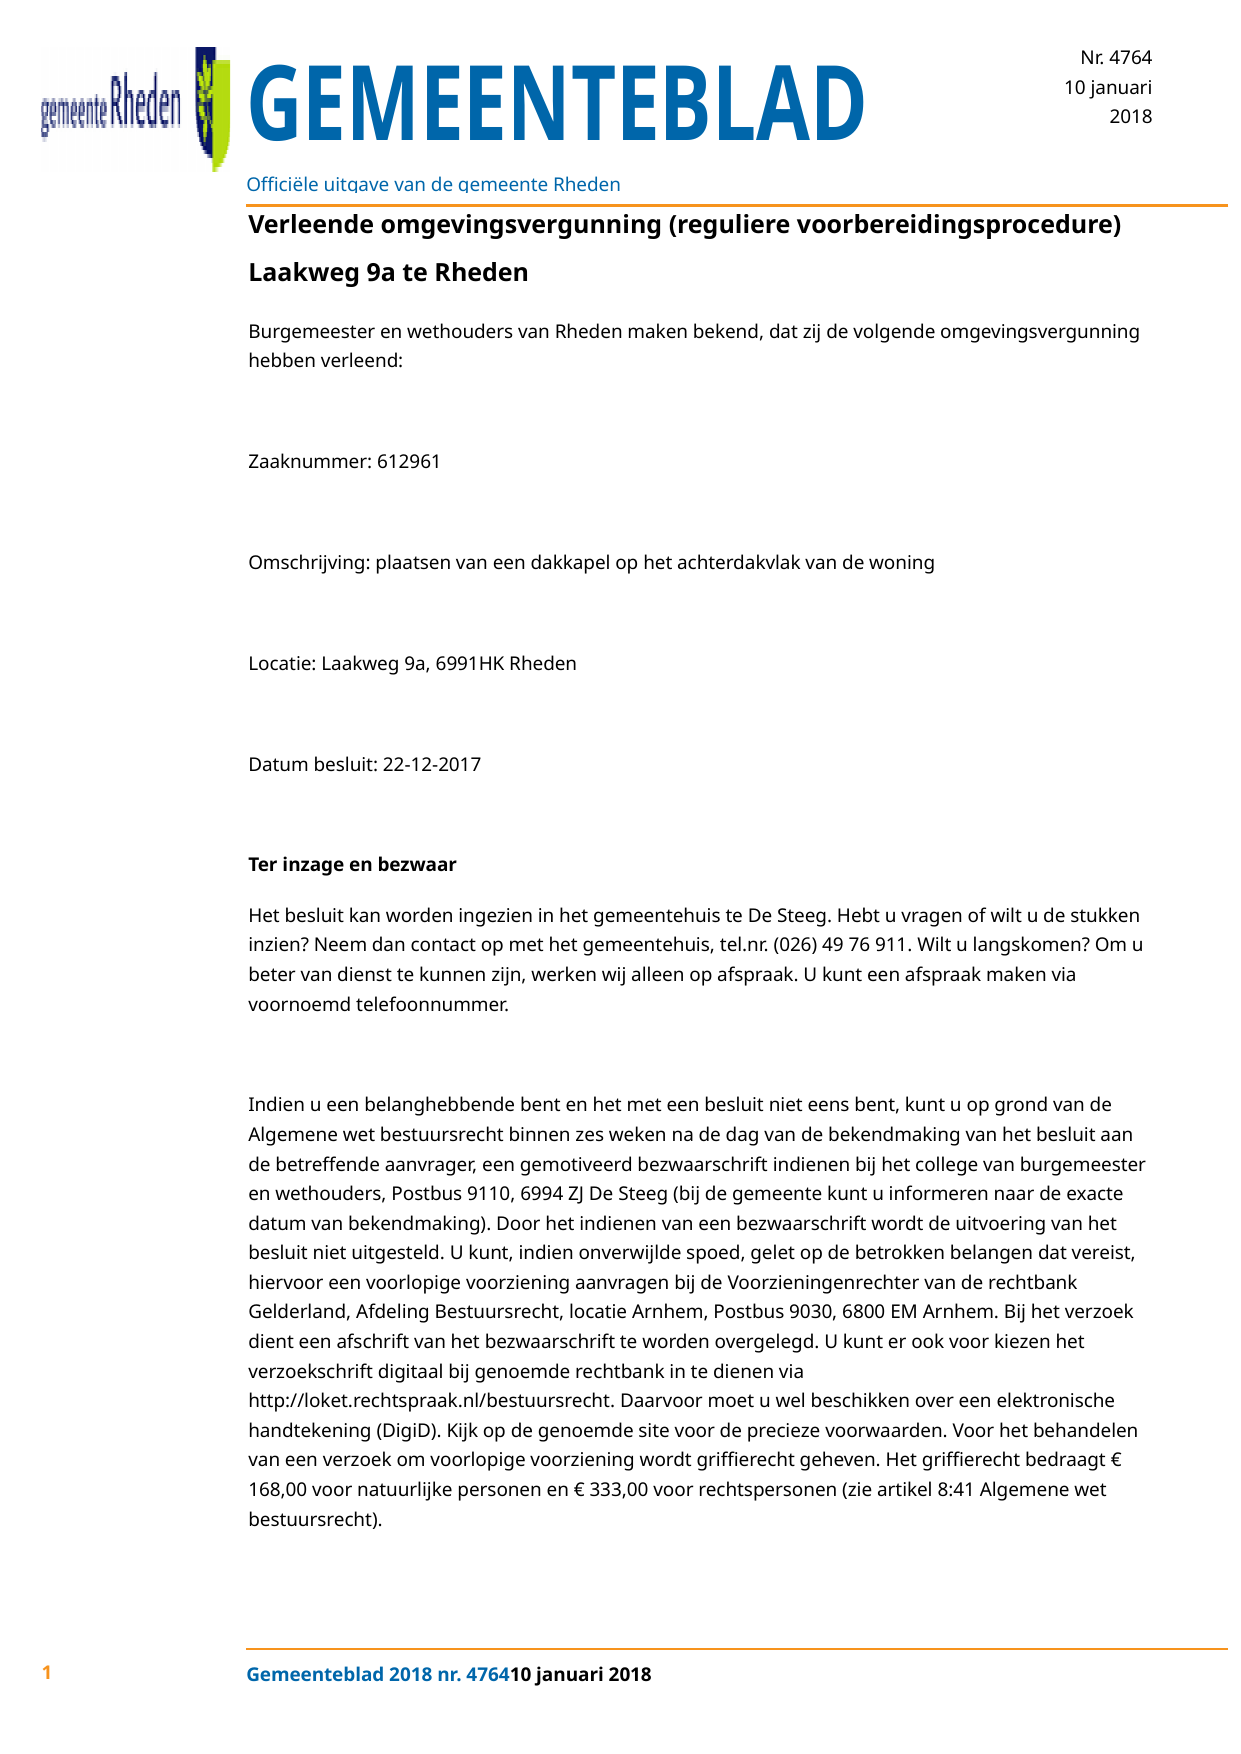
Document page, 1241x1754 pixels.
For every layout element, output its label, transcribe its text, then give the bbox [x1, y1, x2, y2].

text Ter inzage en bezwaar [248, 852, 1152, 877]
text Verleende omgevingsvergunning (reguliere voorbereidingsprocedure) Laakweg 9a te Rheden [248, 207, 1152, 288]
text Het besluit kan worden ingezien in het gemeentehuis te De Steeg. Hebt u vragen of wilt u de stukken inzien? Neem dan contact op met het gemeentehuis, tel.nr. (026) 49 76 911. Wilt u langskomen? Om u beter van dienst te kunnen zijn, werken wij alleen op afspraak. U kunt een afspraak maken via voornoemd telefoonnummer. [248, 902, 1152, 1017]
text Burgemeester en wethouders van Rheden maken bekend, dat zij de volgende omgevingsvergunning hebben verleend: [248, 318, 1152, 373]
picture [41, 47, 231, 172]
text Omschrijving: plaatsen van een dakkapel op het achterdakvlak van de woning [248, 549, 1152, 575]
text Indien u een belanghebbende bent en het met een besluit niet eens bent, kunt u op grond van de Algemene wet bestuursrecht binnen zes weken na de dag van de bekendmaking van het besluit aan de betreffende aanvrager, een gemotiveerd bezwaarschrift indienen bij het college van burgemeester en wethouders, Postbus 9110, 6994 ZJ De Steeg (bij de gemeente kunt u informeren naar de exacte datum van bekendmaking). Door het indienen van een bezwaarschrift wordt de uitvoering van het besluit niet uitgesteld. U kunt, indien onverwijlde spoed, gelet op de betrokken belangen dat vereist, hiervoor een voorlopige voorziening aanvragen bij de Voorzieningenrechter van de rechtbank Gelderland, Afdeling Bestuursrecht, locatie Arnhem, Postbus 9030, 6800 EM Arnhem. Bij het verzoek dient een afschrift van het bezwaarschrift te worden overgelegd. U kunt er ook voor kiezen het verzoekschrift digitaal bij genoemde rechtbank in te dienen via http://loket.rechtspraak.nl/bestuursrecht. Daarvoor moet u wel beschikken over een elektronische handtekening (DigiD). Kijk op de genoemde site voor de precieze voorwaarden. Voor het behandelen van een verzoek om voorlopige voorziening wordt griffierecht geheven. Het griffierecht bedraagt € 168,00 voor natuurlijke personen en € 333,00 voor rechtspersonen (zie artikel 8:41 Algemene wet bestuursrecht). [248, 1092, 1152, 1532]
text Zaaknummer: 612961 [248, 448, 1152, 474]
text Datum besluit: 22-12-2017 [248, 751, 1152, 777]
text Locatie: Laakweg 9a, 6991HK Rheden [248, 650, 1152, 676]
